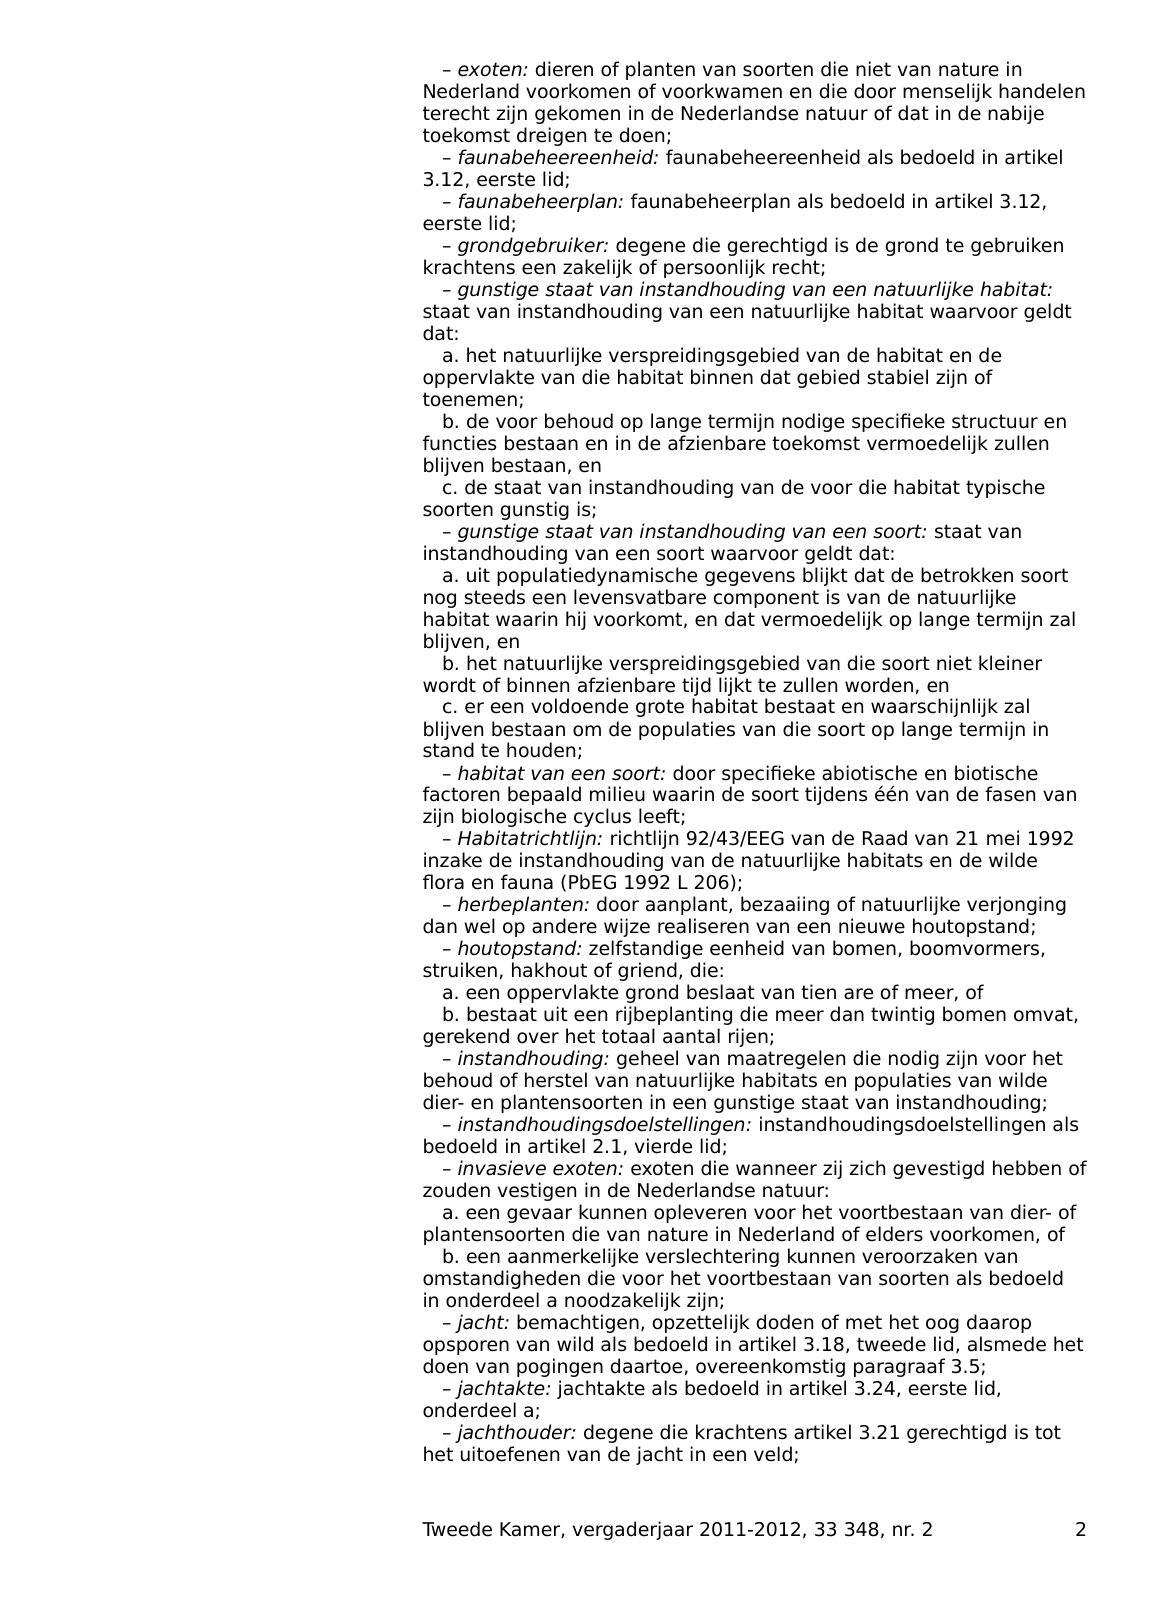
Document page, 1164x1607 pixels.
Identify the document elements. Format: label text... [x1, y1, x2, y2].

text b. de voor behoud op lange termijn nodige specifieke structuur en functies bestaan en in de afzienbare toekomst vermoedelijk zullen blijven bestaan, en [422, 411, 1087, 477]
text – gunstige staat van instandhouding van een soort: staat van instandhouding van een soort waarvoor geldt dat: [422, 521, 1087, 564]
text b. het natuurlijke verspreidingsgebied van die soort niet kleiner wordt of binnen afzienbare tijd lijkt te zullen worden, en [422, 652, 1087, 696]
text – faunabeheerplan: faunabeheerplan als bedoeld in artikel 3.12, eerste lid; [422, 191, 1087, 235]
text c. de staat van instandhouding van de voor die habitat typische soorten gunstig is; [422, 477, 1087, 521]
text – Habitatrichtlijn: richtlijn 92/43/EEG van de Raad van 21 mei 1992 inzake de instandhouding van de natuurlijke habitats en de wilde flora en fauna (PbEG 1992 L 206); [422, 828, 1087, 894]
text b. een aanmerkelijke verslechtering kunnen veroorzaken van omstandigheden die voor het voortbestaan van soorten als bedoeld in onderdeel a noodzakelijk zijn; [422, 1246, 1087, 1312]
text – invasieve exoten: exoten die wanneer zij zich gevestigd hebben of zouden vestigen in de Nederlandse natuur: [422, 1158, 1087, 1202]
text b. bestaat uit een rijbeplanting die meer dan twintig bomen omvat, gerekend over het totaal aantal rijen; [422, 1004, 1087, 1048]
text – herbeplanten: door aanplant, bezaaiing of natuurlijke verjonging dan wel op andere wijze realiseren van een nieuwe houtopstand; [422, 894, 1087, 938]
text – instandhoudingsdoelstellingen: instandhoudingsdoelstellingen als bedoeld in artikel 2.1, vierde lid; [422, 1114, 1087, 1158]
text – exoten: dieren of planten van soorten die niet van nature in Nederland voorkomen of voorkwamen en die door menselijk handelen terecht zijn gekomen in de Nederlandse natuur of dat in de nabije toekomst dreigen te doen; [422, 59, 1087, 147]
text a. uit populatiedynamische gegevens blijkt dat de betrokken soort nog steeds een levensvatbare component is van de natuurlijke habitat waarin hij voorkomt, en dat vermoedelijk op lange termijn zal blijven, en [422, 564, 1087, 652]
text – habitat van een soort: door specifieke abiotische en biotische factoren bepaald milieu waarin de soort tijdens één van de fasen van zijn biologische cyclus leeft; [422, 762, 1087, 828]
text a. een gevaar kunnen opleveren voor het voortbestaan van dier- of plantensoorten die van nature in Nederland of elders voorkomen, of [422, 1202, 1087, 1246]
text – grondgebruiker: degene die gerechtigd is de grond te gebruiken krachtens een zakelijk of persoonlijk recht; [422, 235, 1087, 279]
text – jacht: bemachtigen, opzettelijk doden of met het oog daarop opsporen van wild als bedoeld in artikel 3.18, tweede lid, alsmede het doen van pogingen daartoe, overeenkomstig paragraaf 3.5; [422, 1312, 1087, 1378]
text – instandhouding: geheel van maatregelen die nodig zijn voor het behoud of herstel van natuurlijke habitats en populaties van wilde dier- en plantensoorten in een gunstige staat van instandhouding; [422, 1048, 1087, 1114]
text a. het natuurlijke verspreidingsgebied van de habitat en de oppervlakte van die habitat binnen dat gebied stabiel zijn of toenemen; [422, 345, 1087, 411]
text – faunabeheereenheid: faunabeheereenheid als bedoeld in artikel 3.12, eerste lid; [422, 147, 1087, 191]
text – gunstige staat van instandhouding van een natuurlijke habitat: staat van instandhouding van een natuurlijke habitat waarvoor geldt dat: [422, 279, 1087, 345]
text – houtopstand: zelfstandige eenheid van bomen, boomvormers, struiken, hakhout of griend, die: [422, 938, 1087, 982]
text – jachtakte: jachtakte als bedoeld in artikel 3.24, eerste lid, onderdeel a; [422, 1378, 1087, 1422]
text – jachthouder: degene die krachtens artikel 3.21 gerechtigd is tot het uitoefenen van de jacht in een veld; [422, 1422, 1087, 1466]
text c. er een voldoende grote habitat bestaat en waarschijnlijk zal blijven bestaan om de populaties van die soort op lange termijn in stand te houden; [422, 696, 1087, 762]
text a. een oppervlakte grond beslaat van tien are of meer, of [422, 982, 1087, 1004]
